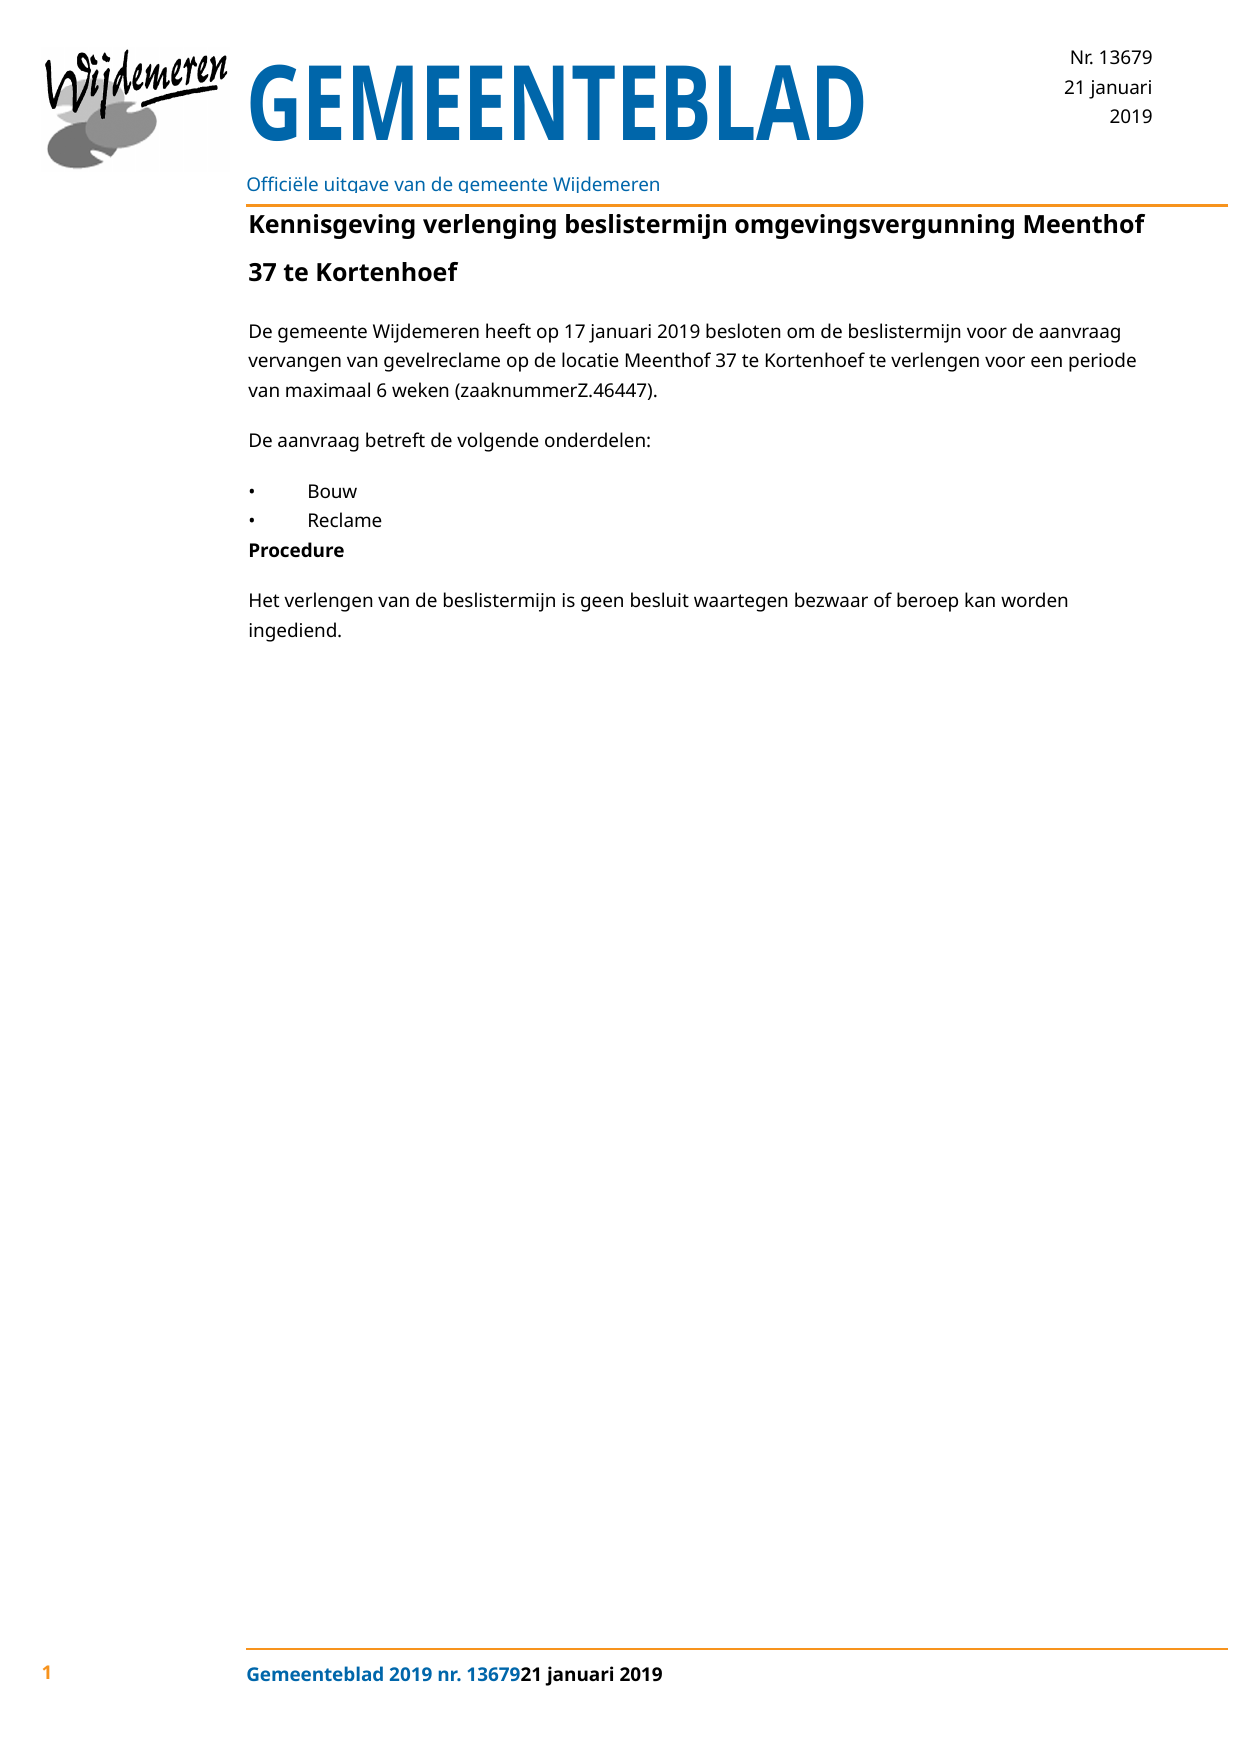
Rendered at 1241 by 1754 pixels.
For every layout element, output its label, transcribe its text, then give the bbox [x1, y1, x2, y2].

list Reclame [248, 507, 1152, 533]
text Kennisgeving verlenging beslistermijn omgevingsvergunning Meenthof 37 te Kortenhoef [248, 207, 1152, 288]
text De aanvraag betreft de volgende onderdelen: [248, 427, 1152, 453]
picture [41, 47, 231, 172]
text Het verlengen van de beslistermijn is geen besluit waartegen bezwaar of beroep kan worden ingediend. [248, 587, 1152, 643]
text Procedure [248, 537, 1152, 563]
list Bouw [248, 478, 1152, 504]
text De gemeente Wijdemeren heeft op 17 januari 2019 besloten om de beslistermijn voor de aanvraag vervangen van gevelreclame op de locatie Meenthof 37 te Kortenhoef te verlengen voor een periode van maximaal 6 weken (zaaknummerZ.46447). [248, 318, 1152, 403]
